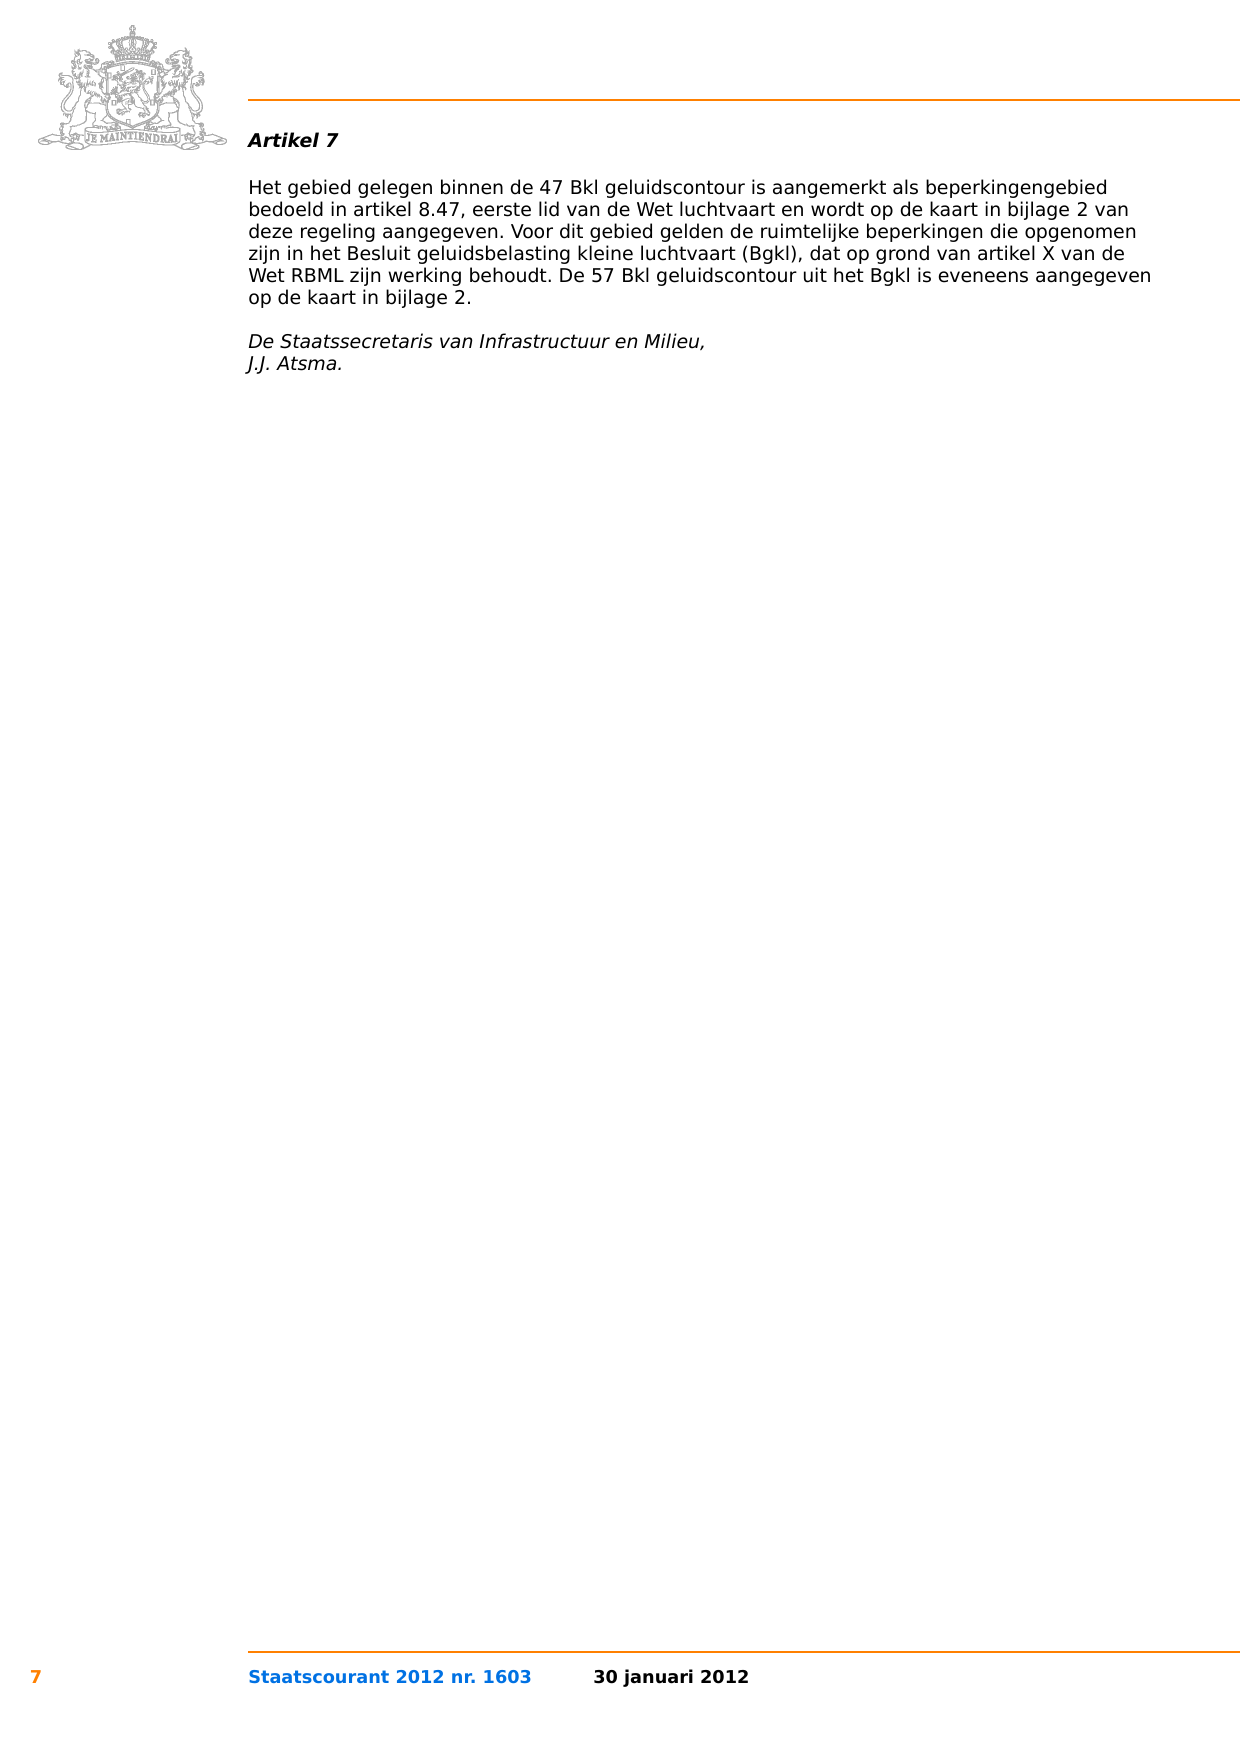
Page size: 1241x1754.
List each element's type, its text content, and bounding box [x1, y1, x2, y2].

subtitle Artikel 7 [248, 130, 1163, 152]
text De Staatssecretaris van Infrastructuur en Milieu, J.J. Atsma. [248, 331, 1163, 374]
text Het gebied gelegen binnen de 47 Bkl geluidscontour is aangemerkt als beperkingengebied bedoeld in artikel 8.47, eerste lid van de Wet luchtvaart en wordt op de kaart in bijlage 2 van deze regeling aangegeven. Voor dit gebied gelden de ruimtelijke beperkingen die opgenomen zijn in het Besluit geluidsbelasting kleine luchtvaart (Bgkl), dat op grond van artikel X van de Wet RBML zijn werking behoudt. De 57 Bkl geluidscontour uit het Bgkl is eveneens aangegeven op de kaart in bijlage 2. [248, 177, 1163, 309]
picture [38, 25, 227, 150]
